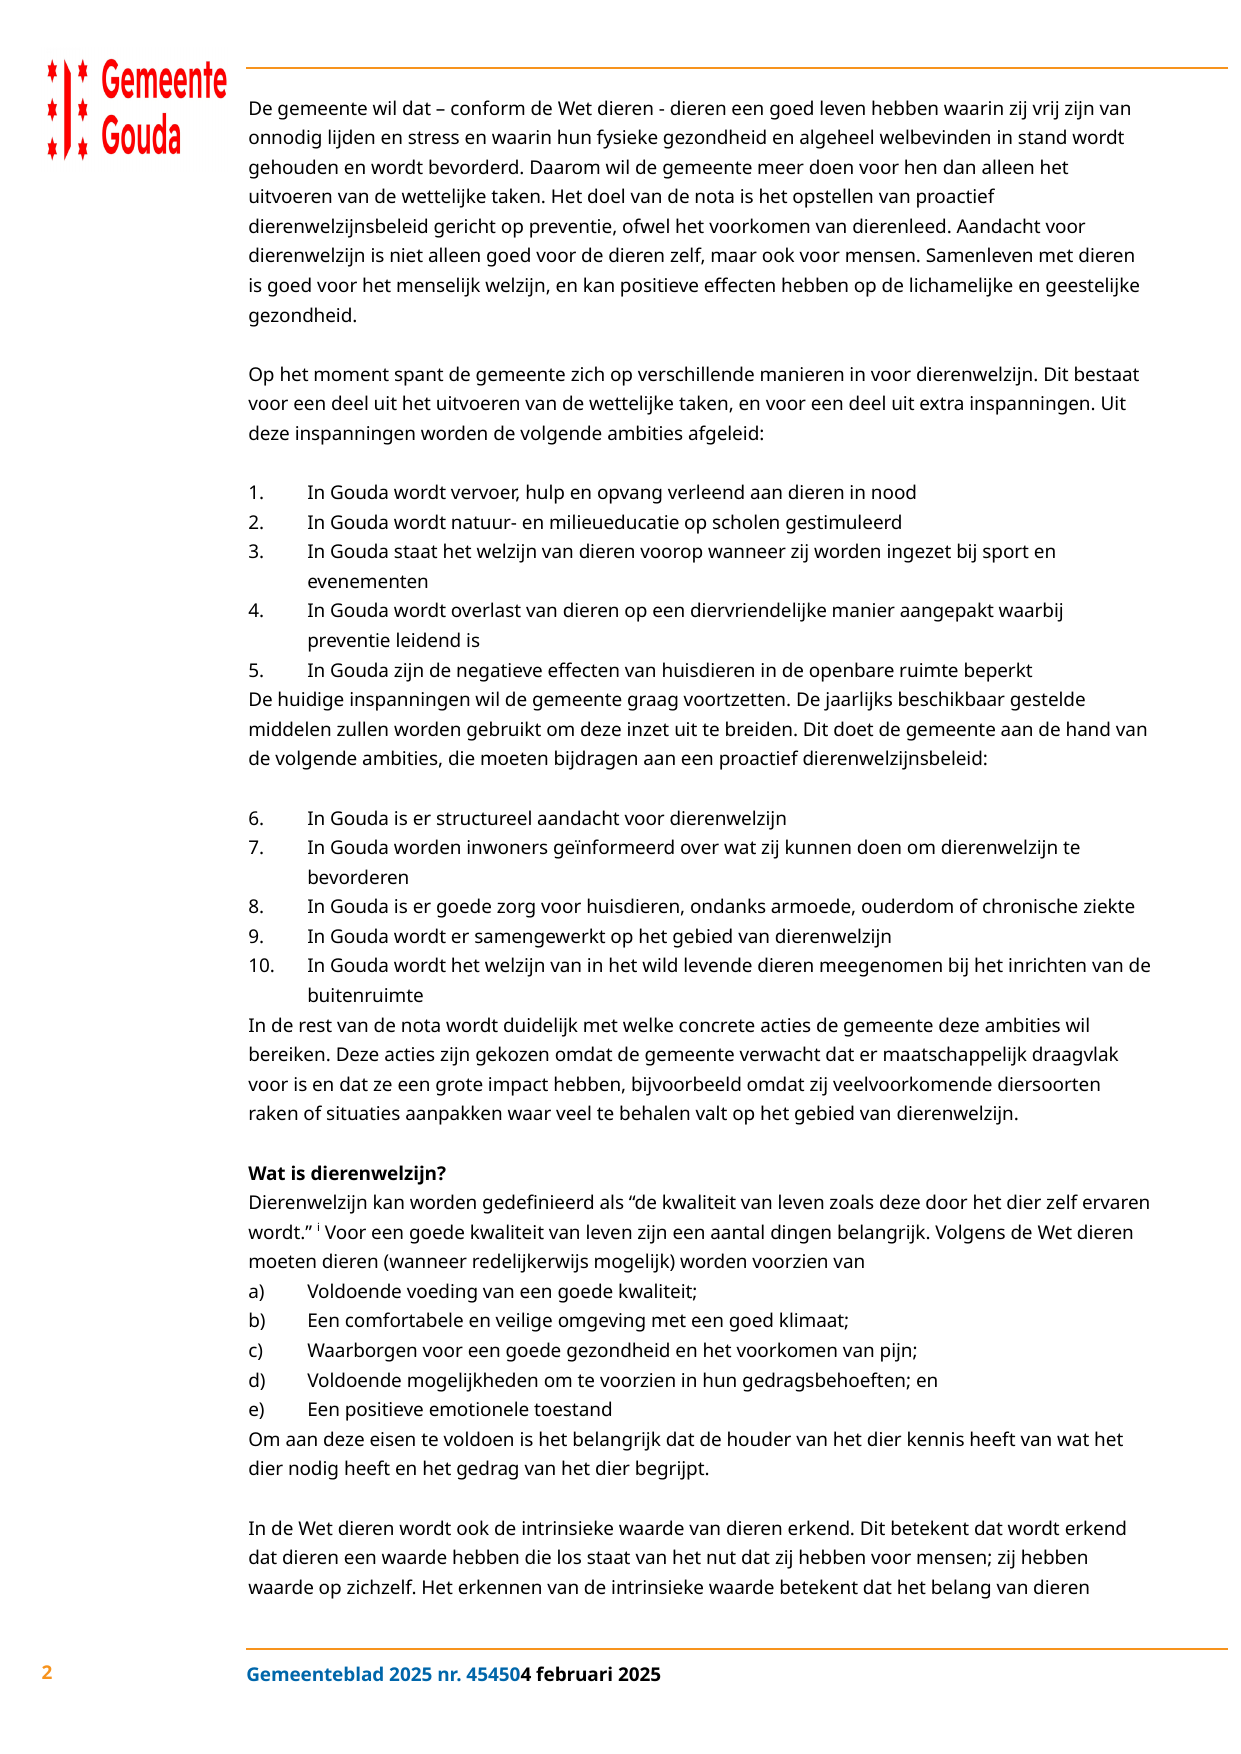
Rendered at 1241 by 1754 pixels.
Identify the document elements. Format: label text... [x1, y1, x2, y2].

list Voldoende voeding van een goede kwaliteit; [248, 1278, 1152, 1304]
text Dierenwelzijn kan worden gedefinieerd als “de kwaliteit van leven zoals deze door het dier zelf ervaren wordt.” i Voor een goede kwaliteit van leven zijn een aantal dingen belangrijk. Volgens de Wet dieren moeten dieren (wanneer redelijkerwijs mogelijk) worden voorzien van [248, 1189, 1152, 1274]
list In Gouda is er structureel aandacht voor dierenwelzijn [248, 805, 1152, 831]
list In Gouda wordt er samengewerkt op het gebied van dierenwelzijn [248, 923, 1152, 949]
list Waarborgen voor een goede gezondheid en het voorkomen van pijn; [248, 1337, 1152, 1363]
text De gemeente wil dat – conform de Wet dieren - dieren een goed leven hebben waarin zij vrij zijn van onnodig lijden en stress en waarin hun fysieke gezondheid en algeheel welbevinden in stand wordt gehouden en wordt bevorderd. Daarom wil de gemeente meer doen voor hen dan alleen het uitvoeren van de wettelijke taken. Het doel van de nota is het opstellen van proactief dierenwelzijnsbeleid gericht op preventie, ofwel het voorkomen van dierenleed. Aandacht voor dierenwelzijn is niet alleen goed voor de dieren zelf, maar ook voor mensen. Samenleven met dieren is goed voor het menselijk welzijn, en kan positieve effecten hebben op de lichamelijke en geestelijke gezondheid. [248, 95, 1152, 328]
picture [41, 47, 231, 172]
list Een positieve emotionele toestand [248, 1396, 1152, 1422]
text In de rest van de nota wordt duidelijk met welke concrete acties de gemeente deze ambities wil bereiken. Deze acties zijn gekozen omdat de gemeente verwacht dat er maatschappelijk draagvlak voor is en dat ze een grote impact hebben, bijvoorbeeld omdat zij veelvoorkomende diersoorten raken of situaties aanpakken waar veel te behalen valt op het gebied van dierenwelzijn. [248, 1012, 1152, 1126]
list Voldoende mogelijkheden om te voorzien in hun gedragsbehoeften; en [248, 1367, 1152, 1393]
text De huidige inspanningen wil de gemeente graag voortzetten. De jaarlijks beschikbaar gestelde middelen zullen worden gebruikt om deze inzet uit te breiden. Dit doet de gemeente aan de hand van de volgende ambities, die moeten bijdragen aan een proactief dierenwelzijnsbeleid: [248, 686, 1152, 771]
list In Gouda is er goede zorg voor huisdieren, ondanks armoede, ouderdom of chronische ziekte [248, 893, 1152, 919]
list In Gouda worden inwoners geïnformeerd over wat zij kunnen doen om dierenwelzijn te bevorderen [248, 834, 1152, 890]
list In Gouda wordt natuur- en milieueducatie op scholen gestimuleerd [248, 509, 1152, 535]
list Een comfortabele en veilige omgeving met een goed klimaat; [248, 1308, 1152, 1333]
list In Gouda wordt overlast van dieren op een diervriendelijke manier aangepakt waarbij preventie leidend is [248, 598, 1152, 653]
text In de Wet dieren wordt ook de intrinsieke waarde van dieren erkend. Dit betekent dat wordt erkend dat dieren een waarde hebben die los staat van het nut dat zij hebben voor mensen; zij hebben waarde op zichzelf. Het erkennen van de intrinsieke waarde betekent dat het belang van dieren [248, 1515, 1152, 1600]
text Op het moment spant de gemeente zich op verschillende manieren in voor dierenwelzijn. Dit bestaat voor een deel uit het uitvoeren van de wettelijke taken, en voor een deel uit extra inspanningen. Uit deze inspanningen worden de volgende ambities afgeleid: [248, 361, 1152, 446]
text Om aan deze eisen te voldoen is het belangrijk dat de houder van het dier kennis heeft van wat het dier nodig heeft en het gedrag van het dier begrijpt. [248, 1426, 1152, 1481]
list In Gouda zijn de negatieve effecten van huisdieren in de openbare ruimte beperkt [248, 657, 1152, 683]
list In Gouda wordt vervoer, hulp en opvang verleend aan dieren in nood [248, 479, 1152, 505]
list In Gouda staat het welzijn van dieren voorop wanneer zij worden ingezet bij sport en evenementen [248, 538, 1152, 594]
text Wat is dierenwelzijn? [248, 1160, 1152, 1186]
list In Gouda wordt het welzijn van in het wild levende dieren meegenomen bij het inrichten van de buitenruimte [248, 953, 1152, 1008]
